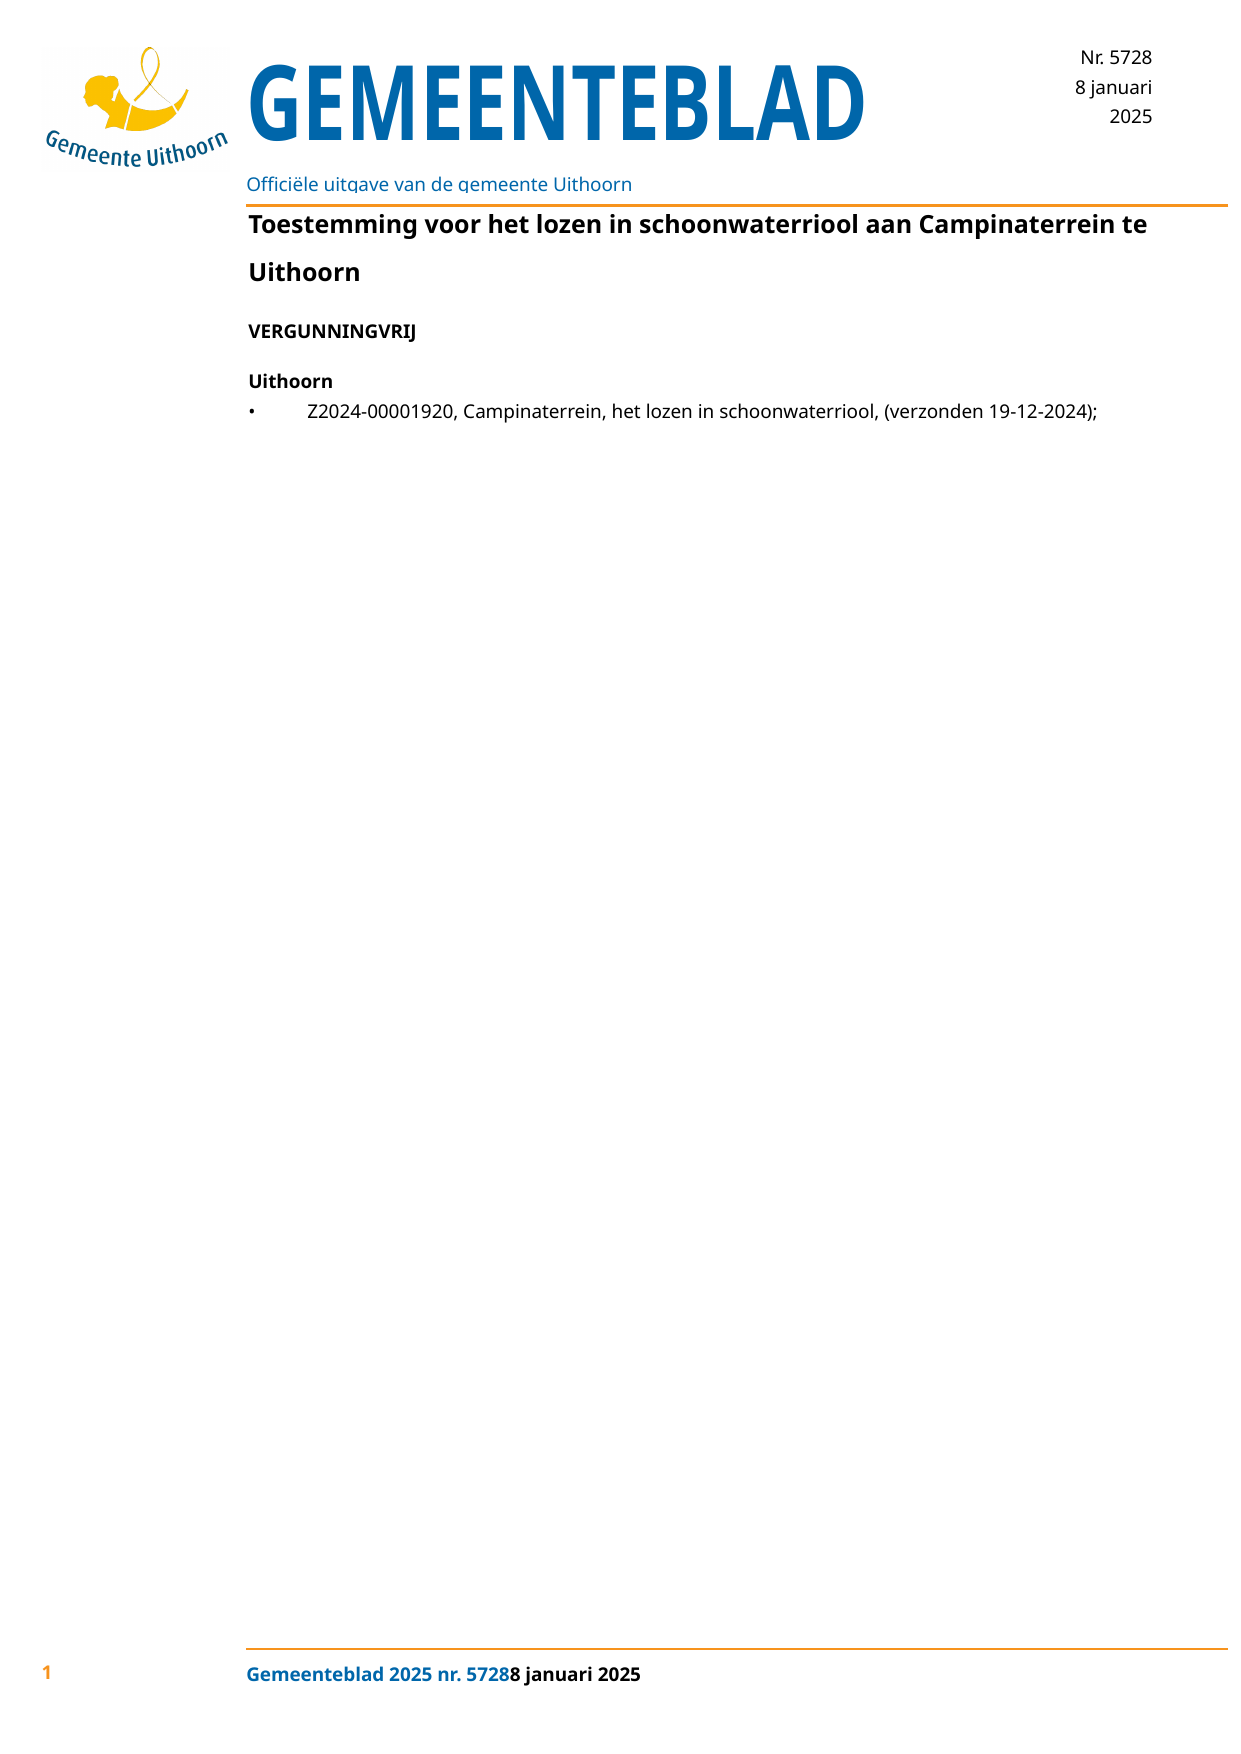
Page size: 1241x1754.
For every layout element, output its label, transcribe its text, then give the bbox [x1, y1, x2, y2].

picture [41, 47, 231, 172]
list Z2024-00001920, Campinaterrein, het lozen in schoonwaterriool, (verzonden 19-12-2024); [248, 398, 1152, 424]
text VERGUNNINGVRIJ [248, 318, 1152, 344]
text Toestemming voor het lozen in schoonwaterriool aan Campinaterrein te Uithoorn [248, 207, 1152, 288]
text Uithoorn [248, 368, 1152, 394]
